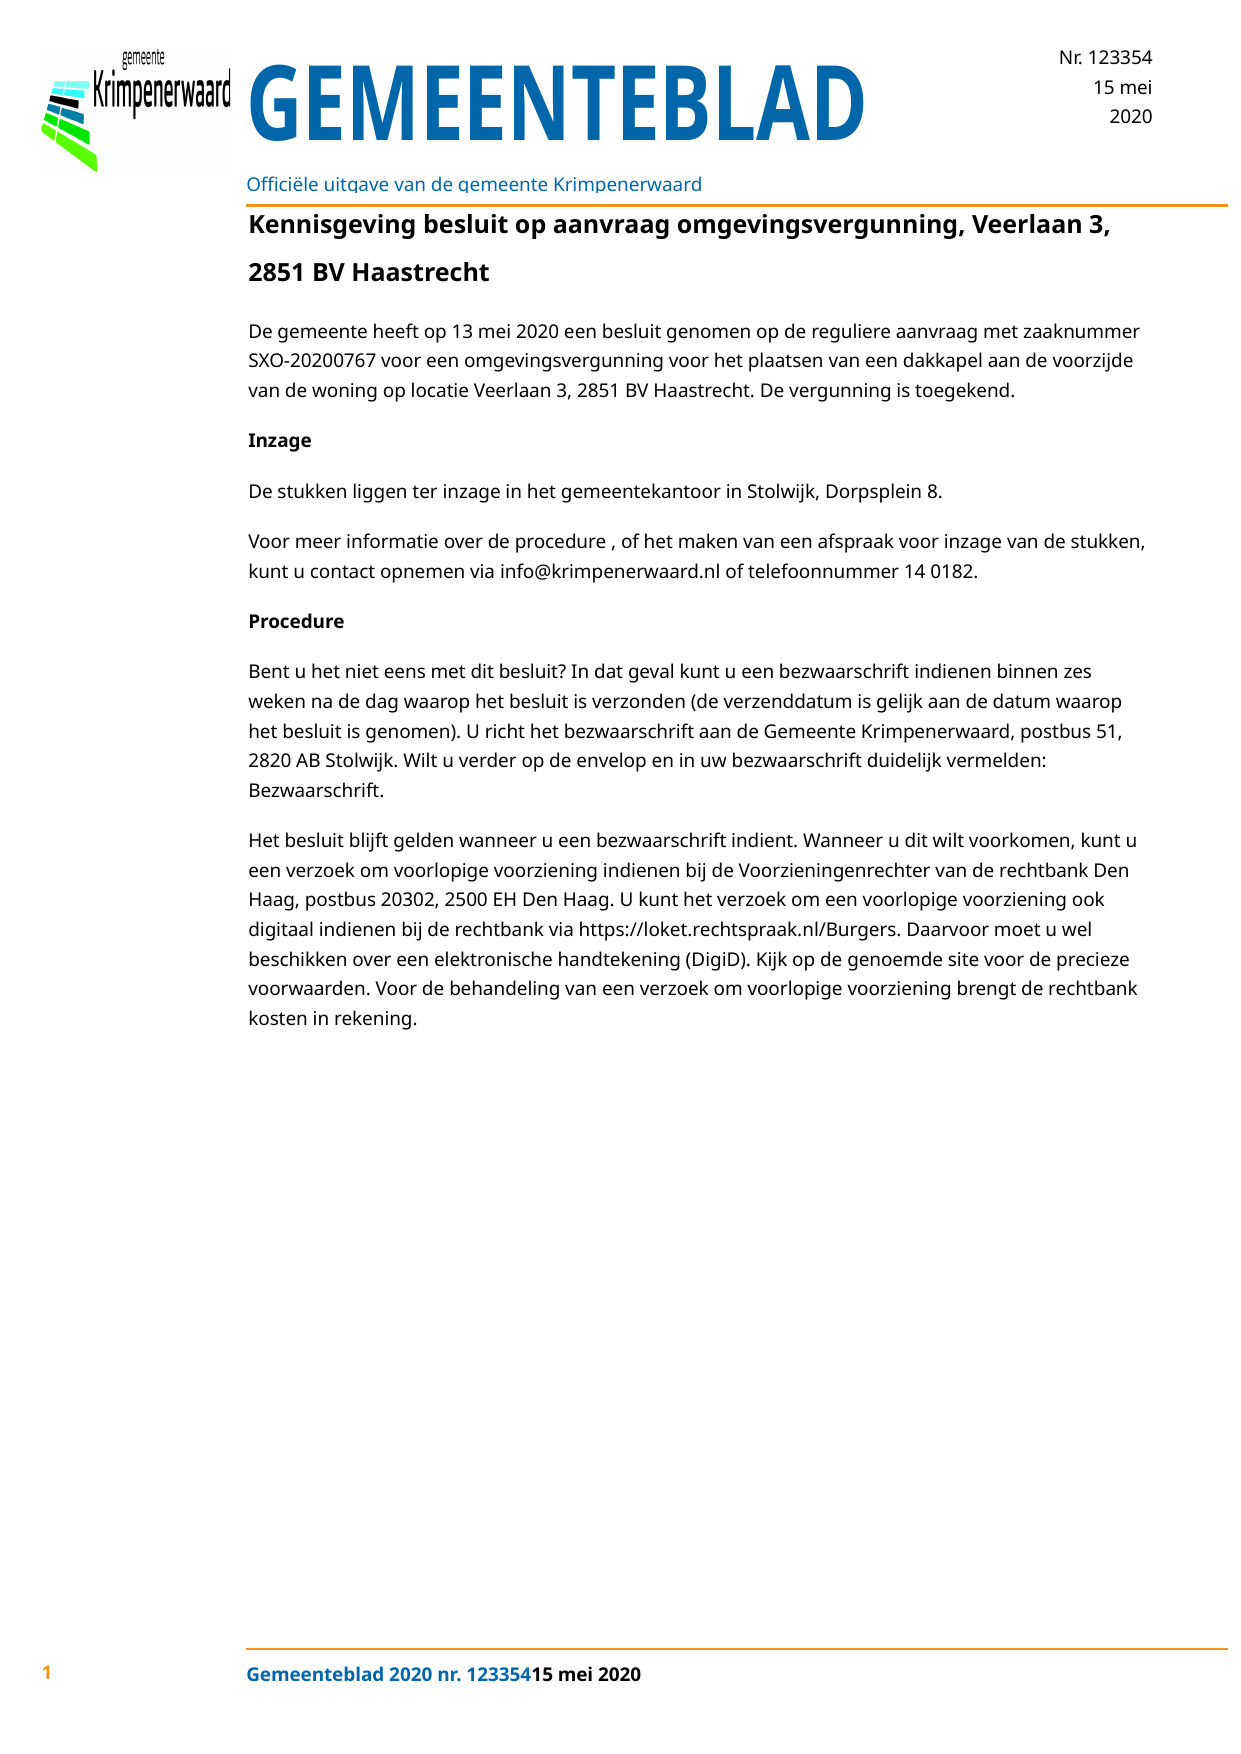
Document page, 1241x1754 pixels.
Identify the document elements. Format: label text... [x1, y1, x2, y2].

text Voor meer informatie over de procedure , of het maken van een afspraak voor inzage van de stukken, kunt u contact opnemen via info@krimpenerwaard.nl of telefoonnummer 14 0182. [248, 528, 1152, 584]
text Bent u het niet eens met dit besluit? In dat geval kunt u een bezwaarschrift indienen binnen zes weken na de dag waarop het besluit is verzonden (de verzenddatum is gelijk aan de datum waarop het besluit is genomen). U richt het bezwaarschrift aan de Gemeente Krimpenerwaard, postbus 51, 2820 AB Stolwijk. Wilt u verder op de envelop en in uw bezwaarschrift duidelijk vermelden: Bezwaarschrift. [248, 659, 1152, 803]
picture [41, 47, 231, 172]
text De stukken liggen ter inzage in het gemeentekantoor in Stolwijk, Dorpsplein 8. [248, 478, 1152, 504]
text Inzage [248, 427, 1152, 453]
text Het besluit blijft gelden wanneer u een bezwaarschrift indient. Wanneer u dit wilt voorkomen, kunt u een verzoek om voorlopige voorziening indienen bij de Voorzieningenrechter van de rechtbank Den Haag, postbus 20302, 2500 EH Den Haag. U kunt het verzoek om een voorlopige voorziening ook digitaal indienen bij de rechtbank via https://loket.rechtspraak.nl/Burgers. Daarvoor moet u wel beschikken over een elektronische handtekening (DigiD). Kijk op de genoemde site voor de precieze voorwaarden. Voor de behandeling van een verzoek om voorlopige voorziening brengt de rechtbank kosten in rekening. [248, 827, 1152, 1031]
text Kennisgeving besluit op aanvraag omgevingsvergunning, Veerlaan 3, 2851 BV Haastrecht [248, 207, 1152, 288]
text Procedure [248, 608, 1152, 634]
text De gemeente heeft op 13 mei 2020 een besluit genomen op de reguliere aanvraag met zaaknummer SXO-20200767 voor een omgevingsvergunning voor het plaatsen van een dakkapel aan de voorzijde van de woning op locatie Veerlaan 3, 2851 BV Haastrecht. De vergunning is toegekend. [248, 318, 1152, 403]
